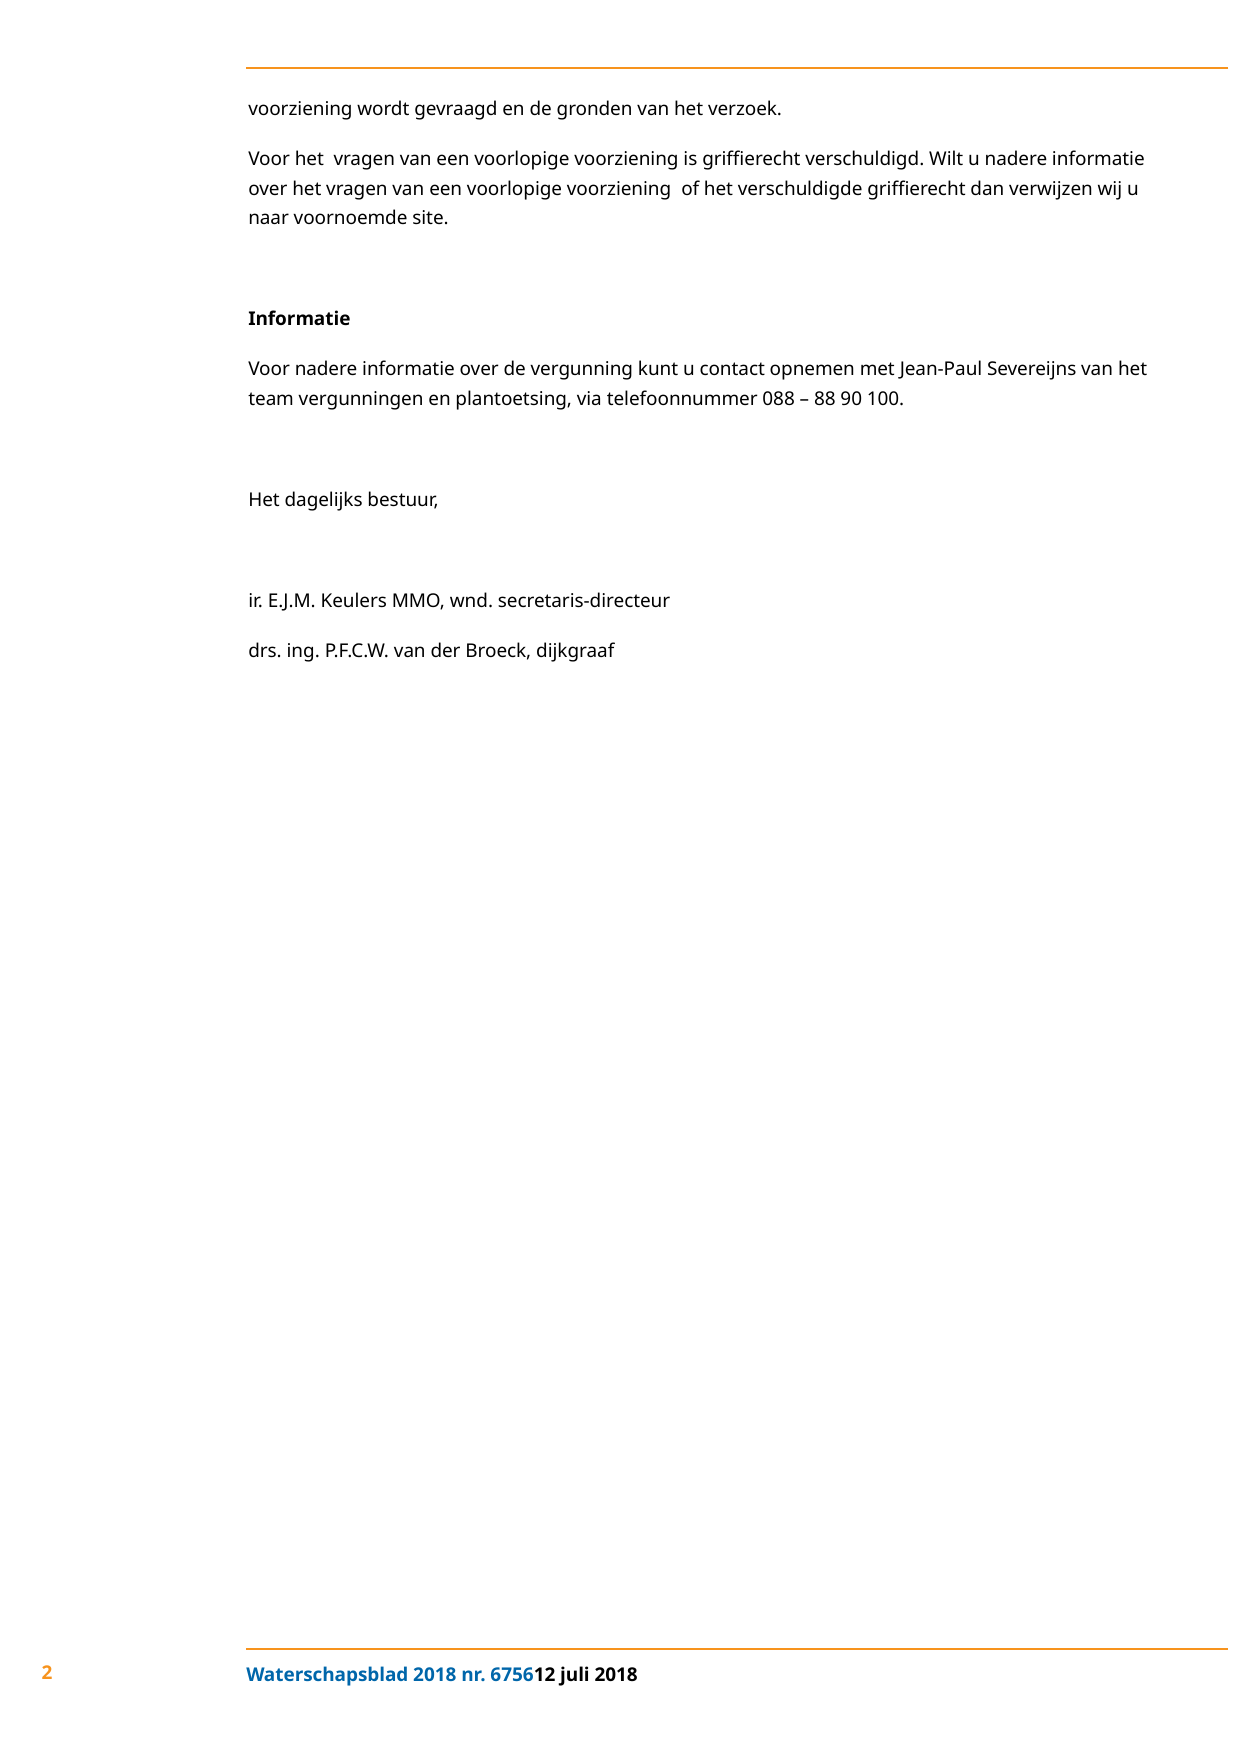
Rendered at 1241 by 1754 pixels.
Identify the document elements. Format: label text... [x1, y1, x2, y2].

text voorziening wordt gevraagd en de gronden van het verzoek. [248, 95, 1152, 121]
text Voor het vragen van een voorlopige voorziening is griffierecht verschuldigd. Wilt u nadere informatie over het vragen van een voorlopige voorziening of het verschuldigde griffierecht dan verwijzen wij u naar voornoemde site. [248, 145, 1152, 230]
text drs. ing. P.F.C.W. van der Broeck, dijkgraaf [248, 637, 1152, 663]
text ir. E.J.M. Keulers MMO, wnd. secretaris-directeur [248, 587, 1152, 613]
picture [41, 47, 231, 172]
text Het dagelijks bestuur, [248, 486, 1152, 512]
text Informatie [248, 305, 1152, 331]
text Voor nadere informatie over de vergunning kunt u contact opnemen met Jean-Paul Severeijns van het team vergunningen en plantoetsing, via telefoonnummer 088 – 88 90 100. [248, 356, 1152, 411]
